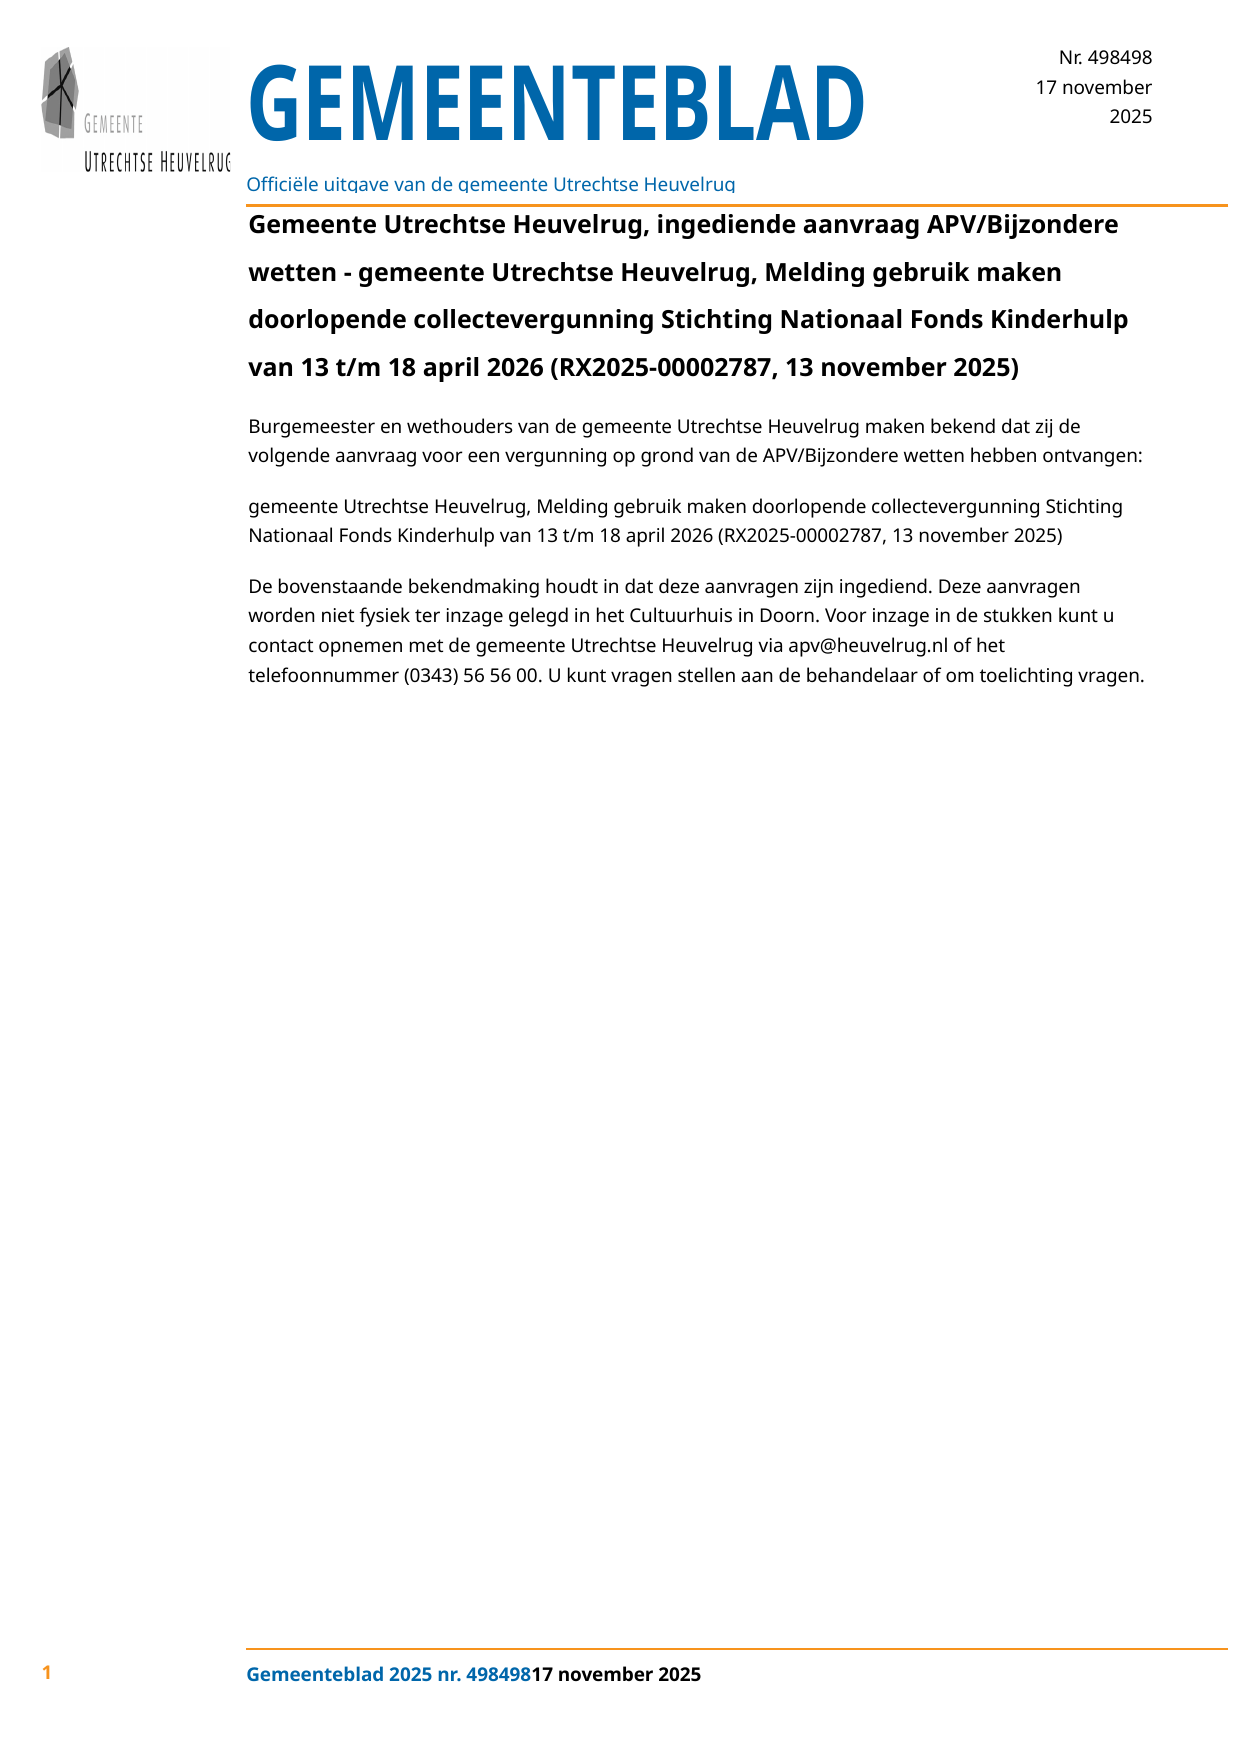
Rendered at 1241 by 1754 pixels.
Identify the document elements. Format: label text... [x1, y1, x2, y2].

text gemeente Utrechtse Heuvelrug, Melding gebruik maken doorlopende collectevergunning Stichting Nationaal Fonds Kinderhulp van 13 t/m 18 april 2026 (RX2025-00002787, 13 november 2025) [248, 493, 1152, 548]
text Burgemeester en wethouders van de gemeente Utrechtse Heuvelrug maken bekend dat zij de volgende aanvraag voor een vergunning op grond van de APV/Bijzondere wetten hebben ontvangen: [248, 413, 1152, 468]
picture [41, 47, 231, 172]
text De bovenstaande bekendmaking houdt in dat deze aanvragen zijn ingediend. Deze aanvragen worden niet fysiek ter inzage gelegd in het Cultuurhuis in Doorn. Voor inzage in de stukken kunt u contact opnemen met de gemeente Utrechtse Heuvelrug via apv@heuvelrug.nl of het telefoonnummer (0343) 56 56 00. U kunt vragen stellen aan de behandelaar of om toelichting vragen. [248, 573, 1152, 688]
text Gemeente Utrechtse Heuvelrug, ingediende aanvraag APV/Bijzondere wetten - gemeente Utrechtse Heuvelrug, Melding gebruik maken doorlopende collectevergunning Stichting Nationaal Fonds Kinderhulp van 13 t/m 18 april 2026 (RX2025-00002787, 13 november 2025) [248, 207, 1152, 384]
